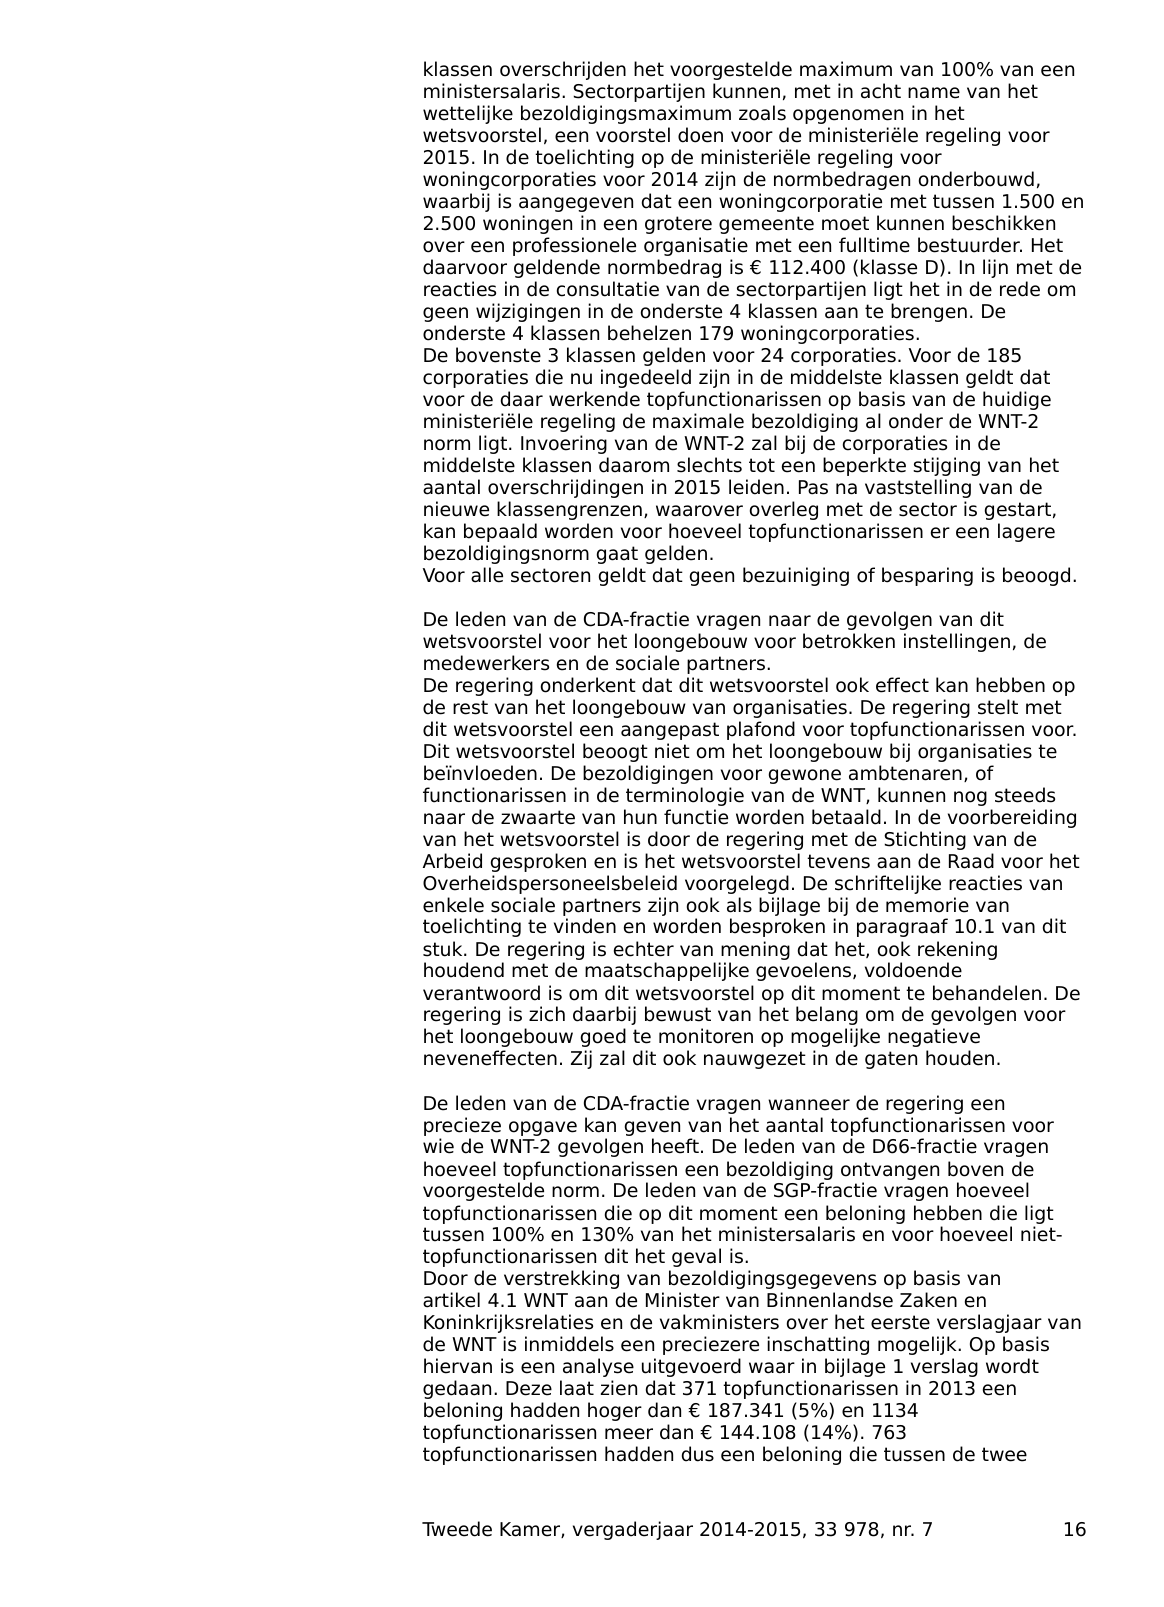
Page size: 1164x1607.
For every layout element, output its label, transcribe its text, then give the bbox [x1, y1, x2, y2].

text De leden van de CDA-fractie vragen naar de gevolgen van dit wetsvoorstel voor het loongebouw voor betrokken instellingen, de medewerkers en de sociale partners. [422, 609, 1087, 675]
text Door de verstrekking van bezoldigingsgegevens op basis van artikel 4.1 WNT aan de Minister van Binnenlandse Zaken en Koninkrijksrelaties en de vakministers over het eerste verslagjaar van de WNT is inmiddels een preciezere inschatting mogelijk. Op basis hiervan is een analyse uitgevoerd waar in bijlage 1 verslag wordt gedaan. Deze laat zien dat 371 topfunctionarissen in 2013 een beloning hadden hoger dan € 187.341 (5%) en 1134 topfunctionarissen meer dan € 144.108 (14%). 763 topfunctionarissen hadden dus een beloning die tussen de twee [422, 1268, 1087, 1466]
text Voor alle sectoren geldt dat geen bezuiniging of besparing is beoogd. [422, 564, 1087, 587]
text De leden van de CDA-fractie vragen wanneer de regering een precieze opgave kan geven van het aantal topfunctionarissen voor wie de WNT-2 gevolgen heeft. De leden van de D66-fractie vragen hoeveel topfunctionarissen een bezoldiging ontvangen boven de voorgestelde norm. De leden van de SGP-fractie vragen hoeveel topfunctionarissen die op dit moment een beloning hebben die ligt tussen 100% en 130% van het ministersalaris en voor hoeveel niet-topfunctionarissen dit het geval is. [422, 1092, 1087, 1268]
text De bovenste 3 klassen gelden voor 24 corporaties. Voor de 185 corporaties die nu ingedeeld zijn in de middelste klassen geldt dat voor de daar werkende topfunctionarissen op basis van de huidige ministeriële regeling de maximale bezoldiging al onder de WNT-2 norm ligt. Invoering van de WNT-2 zal bij de corporaties in de middelste klassen daarom slechts tot een beperkte stijging van het aantal overschrijdingen in 2015 leiden. Pas na vaststelling van de nieuwe klassengrenzen, waarover overleg met de sector is gestart, kan bepaald worden voor hoeveel topfunctionarissen er een lagere bezoldigingsnorm gaat gelden. [422, 345, 1087, 564]
text De regering onderkent dat dit wetsvoorstel ook effect kan hebben op de rest van het loongebouw van organisaties. De regering stelt met dit wetsvoorstel een aangepast plafond voor topfunctionarissen voor. Dit wetsvoorstel beoogt niet om het loongebouw bij organisaties te beïnvloeden. De bezoldigingen voor gewone ambtenaren, of functionarissen in de terminologie van de WNT, kunnen nog steeds naar de zwaarte van hun functie worden betaald. In de voorbereiding van het wetsvoorstel is door de regering met de Stichting van de Arbeid gesproken en is het wetsvoorstel tevens aan de Raad voor het Overheidspersoneelsbeleid voorgelegd. De schriftelijke reacties van enkele sociale partners zijn ook als bijlage bij de memorie van toelichting te vinden en worden besproken in paragraaf 10.1 van dit stuk. De regering is echter van mening dat het, ook rekening houdend met de maatschappelijke gevoelens, voldoende verantwoord is om dit wetsvoorstel op dit moment te behandelen. De regering is zich daarbij bewust van het belang om de gevolgen voor het loongebouw goed te monitoren op mogelijke negatieve neveneffecten. Zij zal dit ook nauwgezet in de gaten houden. [422, 675, 1087, 1070]
text klassen overschrijden het voorgestelde maximum van 100% van een ministersalaris. Sectorpartijen kunnen, met in acht name van het wettelijke bezoldigingsmaximum zoals opgenomen in het wetsvoorstel, een voorstel doen voor de ministeriële regeling voor 2015. In de toelichting op de ministeriële regeling voor woningcorporaties voor 2014 zijn de normbedragen onderbouwd, waarbij is aangegeven dat een woningcorporatie met tussen 1.500 en 2.500 woningen in een grotere gemeente moet kunnen beschikken over een professionele organisatie met een fulltime bestuurder. Het daarvoor geldende normbedrag is € 112.400 (klasse D). In lijn met de reacties in de consultatie van de sectorpartijen ligt het in de rede om geen wijzigingen in de onderste 4 klassen aan te brengen. De onderste 4 klassen behelzen 179 woningcorporaties. [422, 59, 1087, 345]
